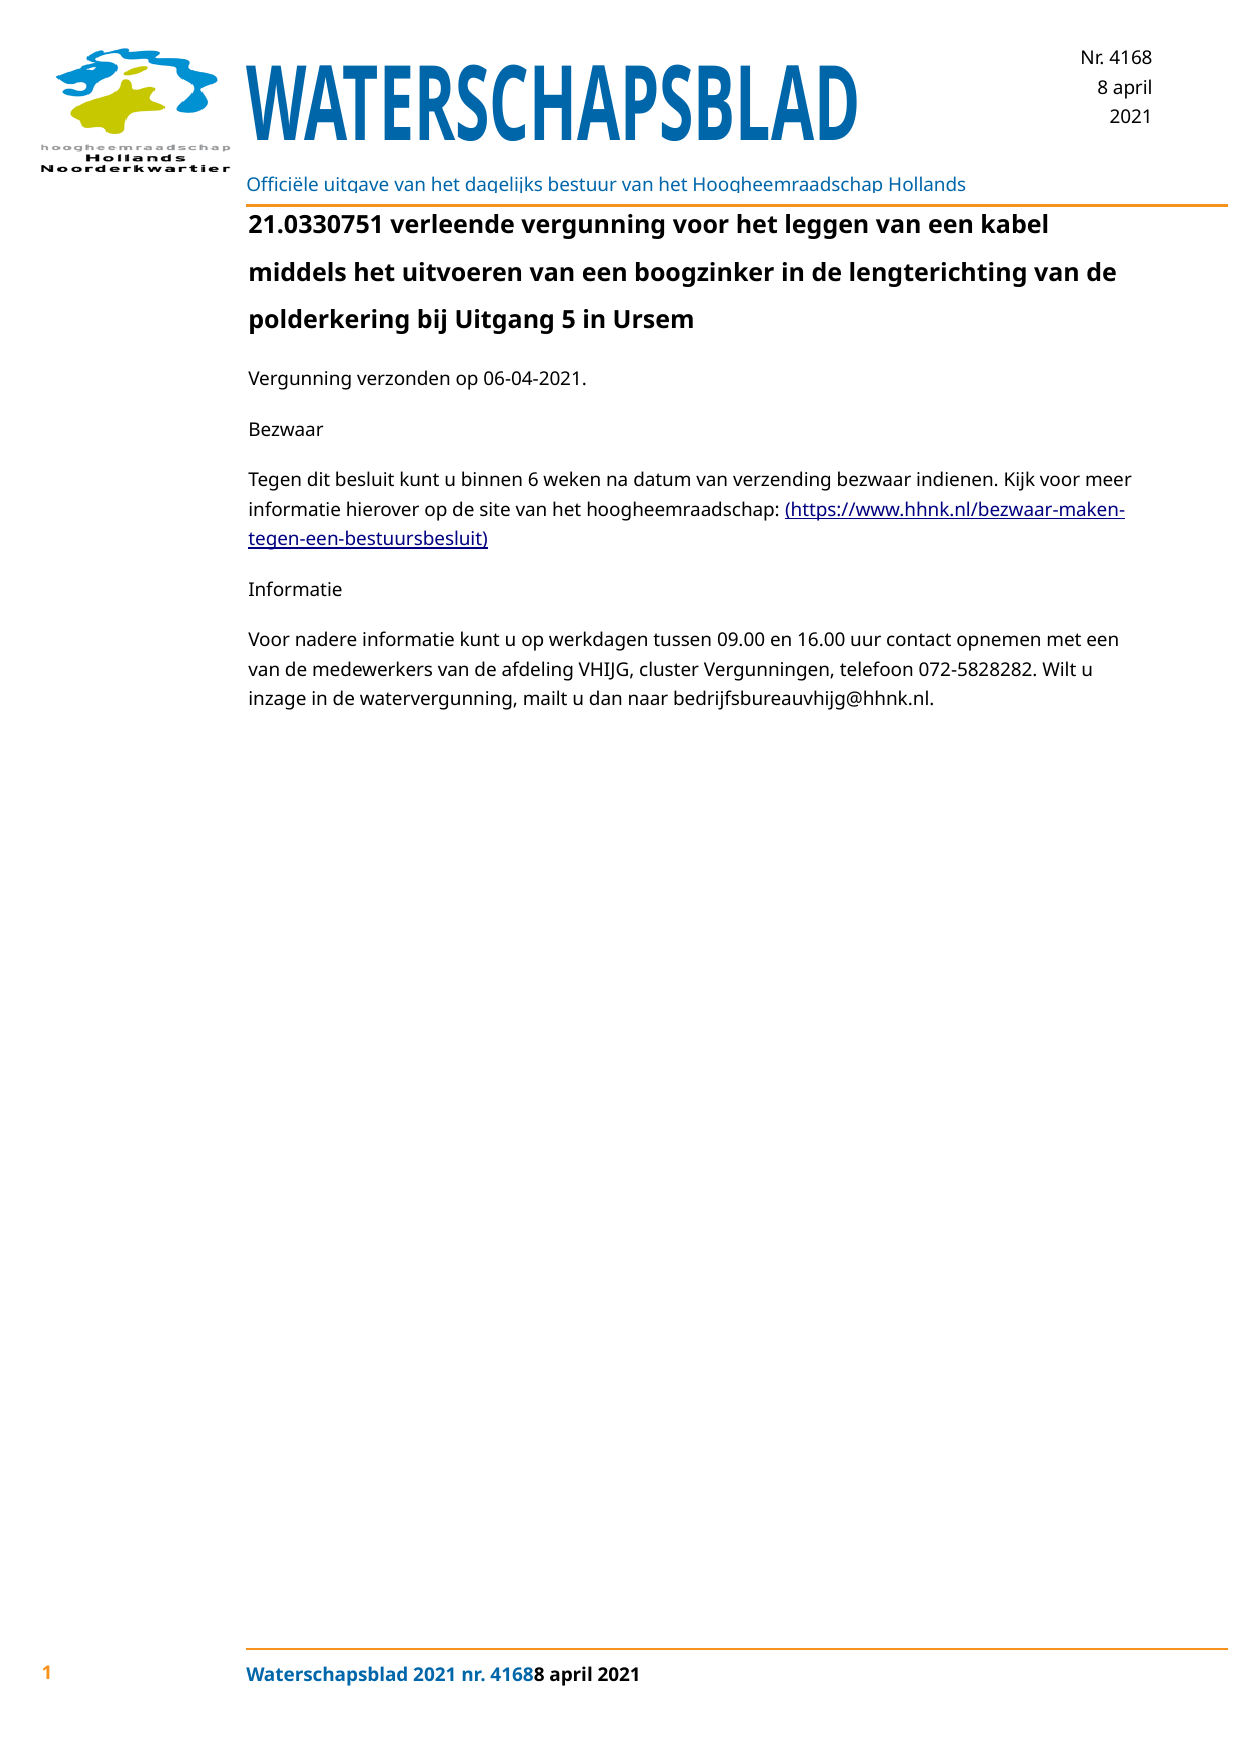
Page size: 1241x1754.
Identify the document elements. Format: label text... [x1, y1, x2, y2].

picture [41, 47, 231, 172]
text 21.0330751 verleende vergunning voor het leggen van een kabel middels het uitvoeren van een boogzinker in de lengterichting van de polderkering bij Uitgang 5 in Ursem [248, 207, 1152, 336]
text Voor nadere informatie kunt u op werkdagen tussen 09.00 en 16.00 uur contact opnemen met een van de medewerkers van de afdeling VHIJG, cluster Vergunningen, telefoon 072-5828282. Wilt u inzage in de watervergunning, mailt u dan naar bedrijfsbureauvhijg@hhnk.nl. [248, 626, 1152, 711]
text Vergunning verzonden op 06-04-2021. [248, 366, 1152, 391]
text Informatie [248, 576, 1152, 602]
text Tegen dit besluit kunt u binnen 6 weken na datum van verzending bezwaar indienen. Kijk voor meer informatie hierover op de site van het hoogheemraadschap: (https://www.hhnk.nl/bezwaar-maken-tegen-een-bestuursbesluit) [248, 466, 1152, 551]
text Bezwaar [248, 416, 1152, 442]
